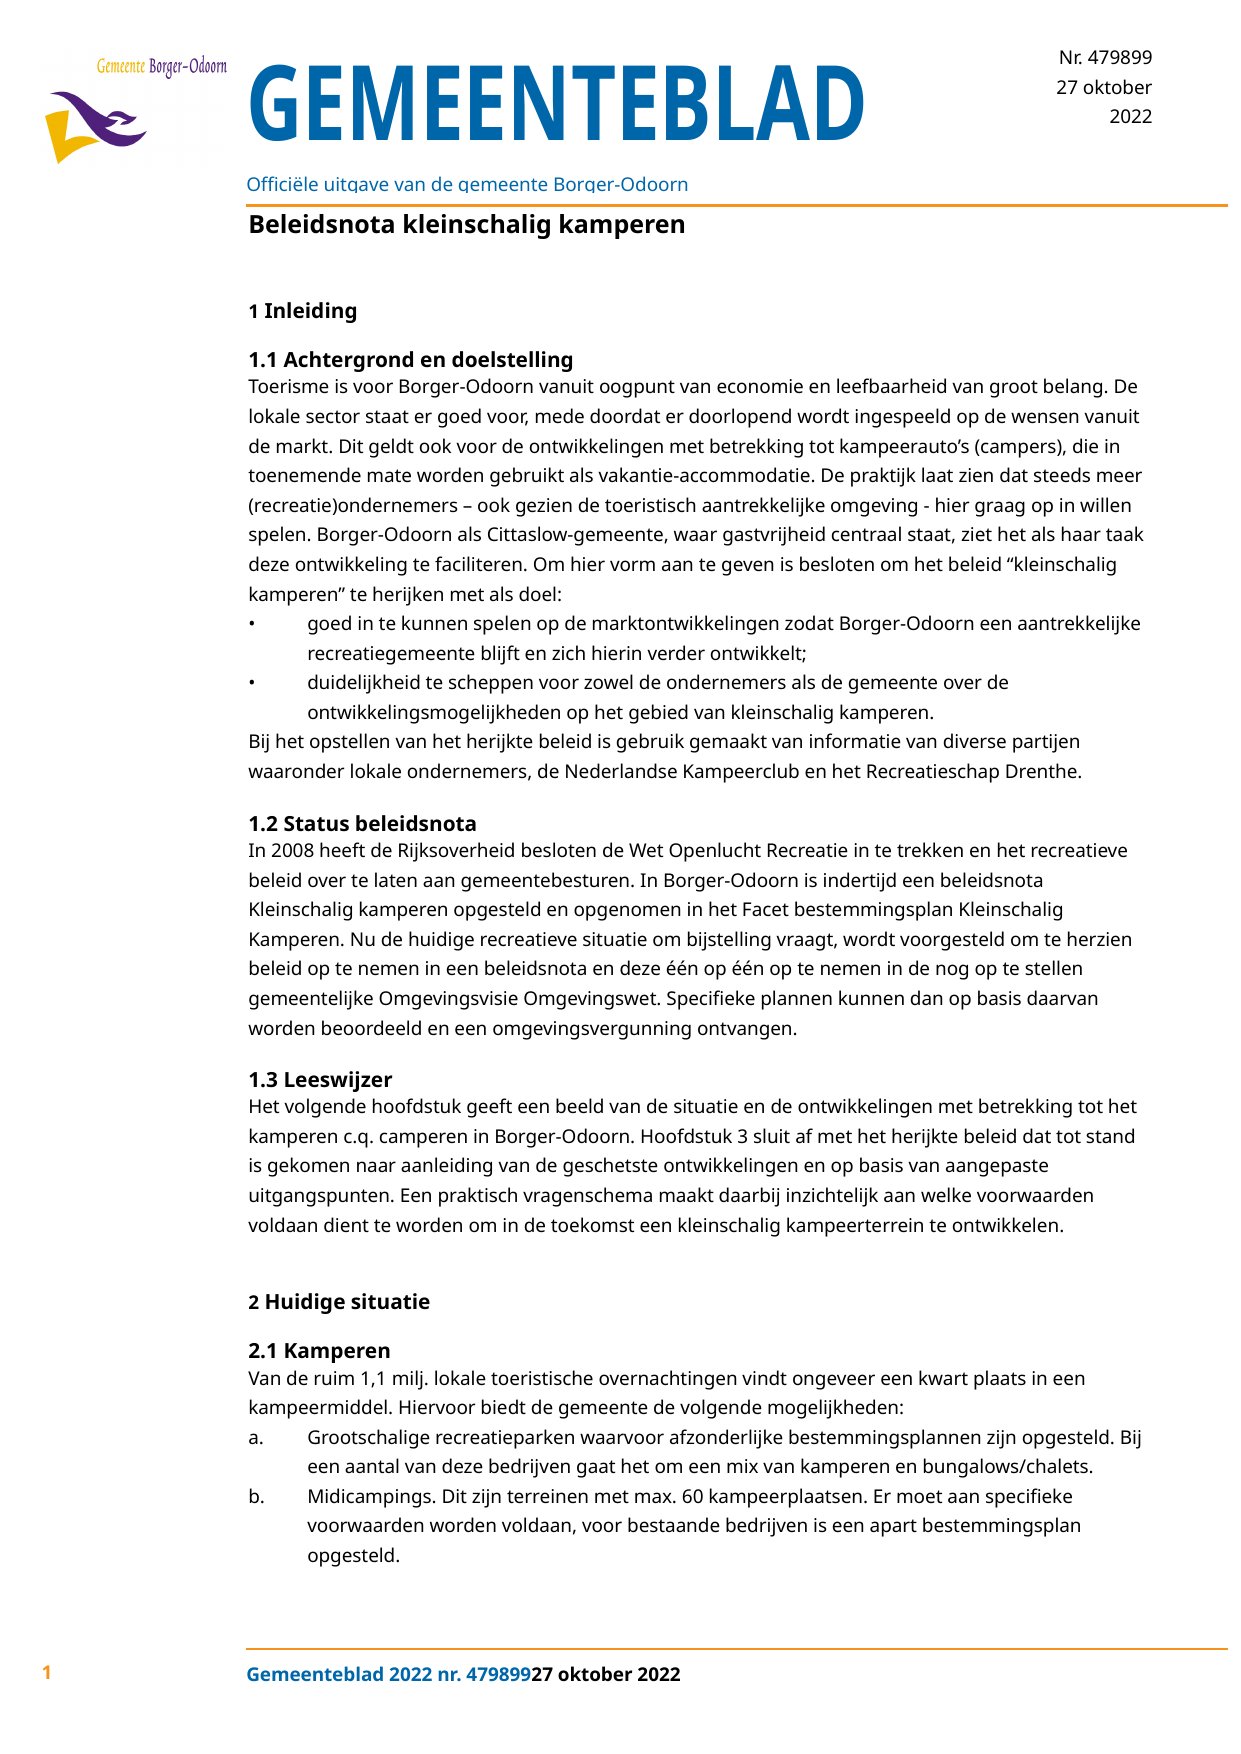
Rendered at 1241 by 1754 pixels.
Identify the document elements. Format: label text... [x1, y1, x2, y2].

list duidelijkheid te scheppen voor zowel de ondernemers als de gemeente over de ontwikkelingsmogelijkheden op het gebied van kleinschalig kamperen. [248, 669, 1152, 725]
text 2.1 Kamperen [248, 1336, 1152, 1365]
text Beleidsnota kleinschalig kamperen [248, 207, 1152, 241]
list Midicampings. Dit zijn terreinen met max. 60 kampeerplaatsen. Er moet aan specifieke voorwaarden worden voldaan, voor bestaande bedrijven is een apart bestemmingsplan opgesteld. [248, 1483, 1152, 1568]
picture [41, 47, 231, 172]
text 1.3 Leeswijzer [248, 1065, 1152, 1093]
text 1.1 Achtergrond en doelstelling [248, 345, 1152, 374]
list Grootschalige recreatieparken waarvoor afzonderlijke bestemmingsplannen zijn opgesteld. Bij een aantal van deze bedrijven gaat het om een mix van kamperen en bungalows/chalets. [248, 1424, 1152, 1479]
text Toerisme is voor Borger-Odoorn vanuit oogpunt van economie en leefbaarheid van groot belang. De lokale sector staat er goed voor, mede doordat er doorlopend wordt ingespeeld op de wensen vanuit de markt. Dit geldt ook voor de ontwikkelingen met betrekking tot kampeerauto’s (campers), die in toenemende mate worden gebruikt als vakantie-accommodatie. De praktijk laat zien dat steeds meer (recreatie)ondernemers – ook gezien de toeristisch aantrekkelijke omgeving - hier graag op in willen spelen. Borger-Odoorn als Cittaslow-gemeente, waar gastvrijheid centraal staat, ziet het als haar taak deze ontwikkeling te faciliteren. Om hier vorm aan te geven is besloten om het beleid “kleinschalig kamperen” te herijken met als doel: [248, 374, 1152, 607]
list goed in te kunnen spelen op de marktontwikkelingen zodat Borger-Odoorn een aantrekkelijke recreatiegemeente blijft en zich hierin verder ontwikkelt; [248, 610, 1152, 666]
text 2 Huidige situatie [248, 1287, 1152, 1316]
text Bij het opstellen van het herijkte beleid is gebruik gemaakt van informatie van diverse partijen waaronder lokale ondernemers, de Nederlandse Kampeerclub en het Recreatieschap Drenthe. [248, 729, 1152, 784]
text 1 Inleiding [248, 296, 1152, 324]
text 1.2 Status beleidsnota [248, 809, 1152, 837]
text In 2008 heeft de Rijksoverheid besloten de Wet Openlucht Recreatie in te trekken en het recreatieve beleid over te laten aan gemeentebesturen. In Borger-Odoorn is indertijd een beleidsnota Kleinschalig kamperen opgesteld en opgenomen in het Facet bestemmingsplan Kleinschalig Kamperen. Nu de huidige recreatieve situatie om bijstelling vraagt, wordt voorgesteld om te herzien beleid op te nemen in een beleidsnota en deze één op één op te nemen in de nog op te stellen gemeentelijke Omgevingsvisie Omgevingswet. Specifieke plannen kunnen dan op basis daarvan worden beoordeeld en een omgevingsvergunning ontvangen. [248, 837, 1152, 1040]
text Van de ruim 1,1 milj. lokale toeristische overnachtingen vindt ongeveer een kwart plaats in een kampeermiddel. Hiervoor biedt de gemeente de volgende mogelijkheden: [248, 1365, 1152, 1420]
text Het volgende hoofdstuk geeft een beeld van de situatie en de ontwikkelingen met betrekking tot het kamperen c.q. camperen in Borger-Odoorn. Hoofdstuk 3 sluit af met het herijkte beleid dat tot stand is gekomen naar aanleiding van de geschetste ontwikkelingen en op basis van aangepaste uitgangspunten. Een praktisch vragenschema maakt daarbij inzichtelijk aan welke voorwaarden voldaan dient te worden om in de toekomst een kleinschalig kampeerterrein te ontwikkelen. [248, 1093, 1152, 1238]
